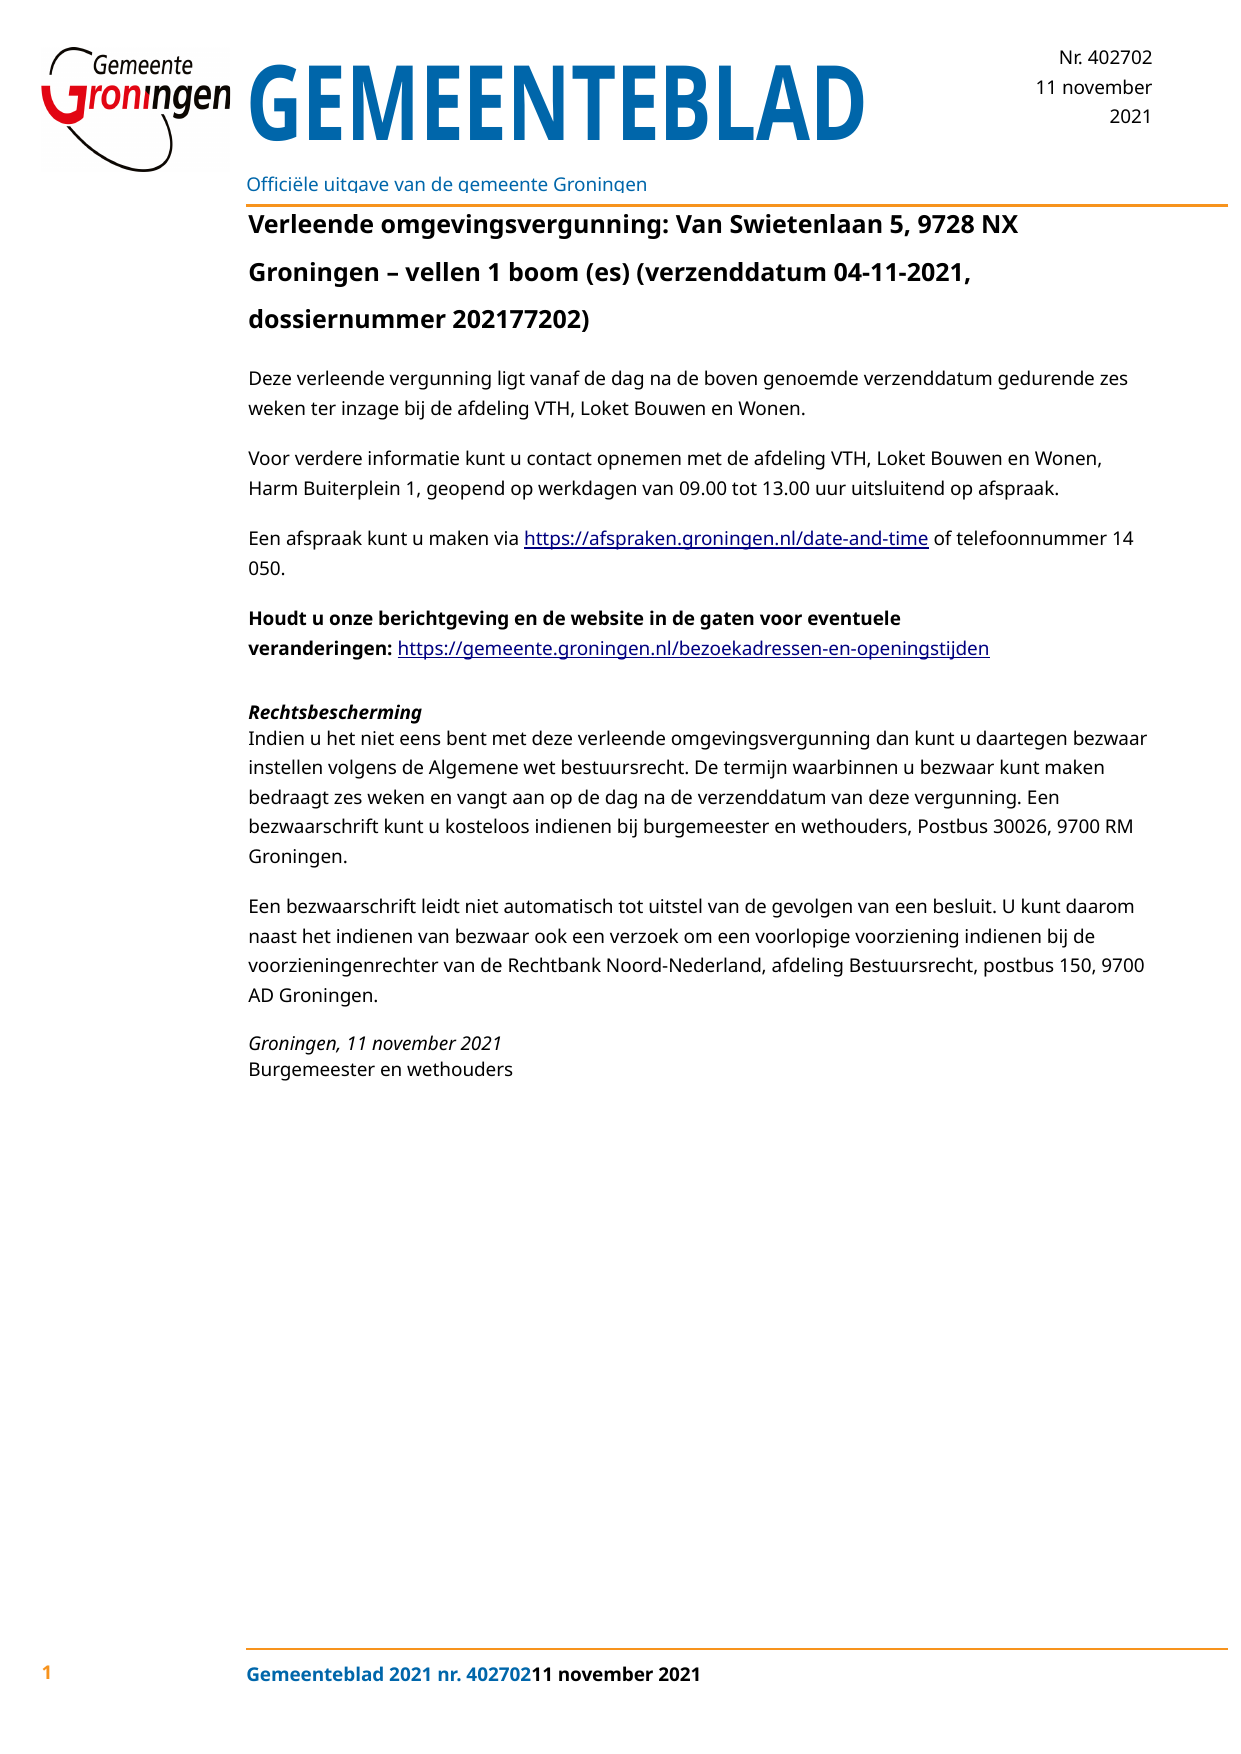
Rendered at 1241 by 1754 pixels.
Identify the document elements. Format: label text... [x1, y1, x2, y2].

text Verleende omgevingsvergunning: Van Swietenlaan 5, 9728 NX Groningen – vellen 1 boom (es) (verzenddatum 04-11-2021, dossiernummer 202177202) [248, 207, 1152, 336]
text Deze verleende vergunning ligt vanaf de dag na de boven genoemde verzenddatum gedurende zes weken ter inzage bij de afdeling VTH, Loket Bouwen en Wonen. [248, 366, 1152, 421]
text Een bezwaarschrift leidt niet automatisch tot uitstel van de gevolgen van een besluit. U kunt daarom naast het indienen van bezwaar ook een verzoek om een voorlopige voorziening indienen bij de voorzieningenrechter van de Rechtbank Noord-Nederland, afdeling Bestuursrecht, postbus 150, 9700 AD Groningen. [248, 893, 1152, 1008]
text Rechtsbescherming [248, 699, 1152, 725]
picture [41, 47, 231, 172]
text Een afspraak kunt u maken via https://afspraken.groningen.nl/date-and-time of telefoonnummer 14 050. [248, 526, 1152, 581]
text Burgemeester en wethouders [248, 1056, 1152, 1082]
text Groningen, 11 november 2021 [248, 1030, 1152, 1056]
text Indien u het niet eens bent met deze verleende omgevingsvergunning dan kunt u daartegen bezwaar instellen volgens de Algemene wet bestuursrecht. De termijn waarbinnen u bezwaar kunt maken bedraagt zes weken en vangt aan op de dag na de verzenddatum van deze vergunning. Een bezwaarschrift kunt u kosteloos indienen bij burgemeester en wethouders, Postbus 30026, 9700 RM Groningen. [248, 725, 1152, 869]
text Houdt u onze berichtgeving en de website in de gaten voor eventuele veranderingen: https://gemeente.groningen.nl/bezoekadressen-en-openingstijden [248, 606, 1152, 661]
text Voor verdere informatie kunt u contact opnemen met de afdeling VTH, Loket Bouwen en Wonen, Harm Buiterplein 1, geopend op werkdagen van 09.00 tot 13.00 uur uitsluitend op afspraak. [248, 446, 1152, 501]
